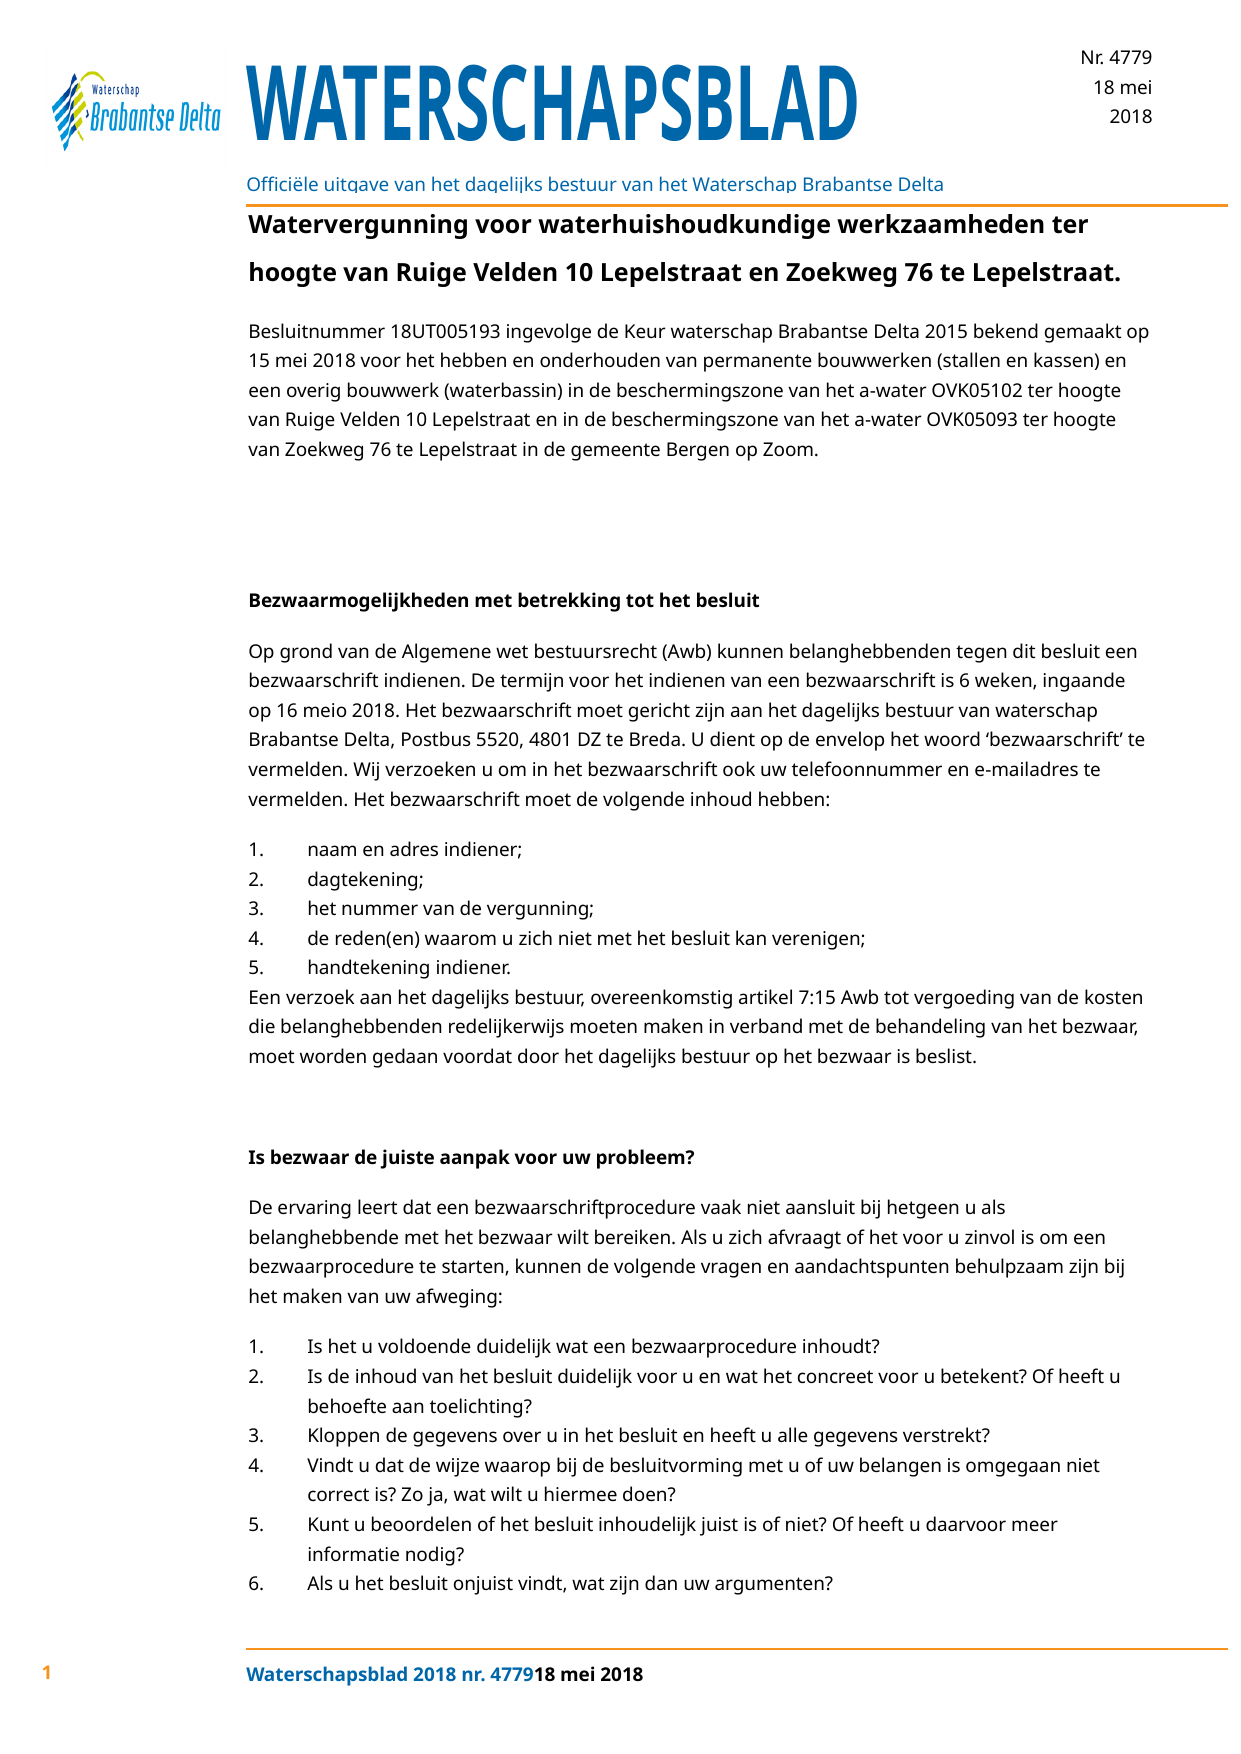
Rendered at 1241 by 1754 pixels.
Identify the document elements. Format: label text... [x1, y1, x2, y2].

picture [41, 47, 231, 172]
text Watervergunning voor waterhuishoudkundige werkzaamheden ter hoogte van Ruige Velden 10 Lepelstraat en Zoekweg 76 te Lepelstraat. [248, 207, 1152, 288]
list handtekening indiener. [248, 954, 1152, 980]
text Op grond van de Algemene wet bestuursrecht (Awb) kunnen belanghebbenden tegen dit besluit een bezwaarschrift indienen. De termijn voor het indienen van een bezwaarschrift is 6 weken, ingaande op 16 meio 2018. Het bezwaarschrift moet gericht zijn aan het dagelijks bestuur van waterschap Brabantse Delta, Postbus 5520, 4801 DZ te Breda. U dient op de envelop het woord ‘bezwaarschrift’ te vermelden. Wij verzoeken u om in het bezwaarschrift ook uw telefoonnummer en e‑mailadres te vermelden. Het bezwaarschrift moet de volgende inhoud hebben: [248, 638, 1152, 812]
list Is het u voldoende duidelijk wat een bezwaarprocedure inhoudt? [248, 1334, 1152, 1359]
text Een verzoek aan het dagelijks bestuur, overeenkomstig artikel 7:15 Awb tot vergoeding van de kosten die belanghebbenden redelijkerwijs moeten maken in verband met de behandeling van het bezwaar, moet worden gedaan voordat door het dagelijks bestuur op het bezwaar is beslist. [248, 984, 1152, 1069]
text De ervaring leert dat een bezwaarschriftprocedure vaak niet aansluit bij hetgeen u als belanghebbende met het bezwaar wilt bereiken. Als u zich afvraagt of het voor u zinvol is om een bezwaarprocedure te starten, kunnen de volgende vragen en aandachtspunten behulpzaam zijn bij het maken van uw afweging: [248, 1194, 1152, 1309]
list naam en adres indiener; [248, 836, 1152, 862]
list Vindt u dat de wijze waarop bij de besluitvorming met u of uw belangen is omgegaan niet correct is? Zo ja, wat wilt u hiermee doen? [248, 1452, 1152, 1507]
text Bezwaarmogelijkheden met betrekking tot het besluit [248, 587, 1152, 613]
list Kloppen de gegevens over u in het besluit en heeft u alle gegevens verstrekt? [248, 1422, 1152, 1448]
list Als u het besluit onjuist vindt, wat zijn dan uw argumenten? [248, 1570, 1152, 1596]
list dagtekening; [248, 866, 1152, 892]
text Besluitnummer 18UT005193 ingevolge de Keur waterschap Brabantse Delta 2015 bekend gemaakt op 15 mei 2018 voor het hebben en onderhouden van permanente bouwwerken (stallen en kassen) en een overig bouwwerk (waterbassin) in de beschermingszone van het a-water OVK05102 ter hoogte van Ruige Velden 10 Lepelstraat en in de beschermingszone van het a-water OVK05093 ter hoogte van Zoekweg 76 te Lepelstraat in de gemeente Bergen op Zoom. [248, 318, 1152, 462]
list het nummer van de vergunning; [248, 895, 1152, 921]
list Is de inhoud van het besluit duidelijk voor u en wat het concreet voor u betekent? Of heeft u behoefte aan toelichting? [248, 1363, 1152, 1419]
list Kunt u beoordelen of het besluit inhoudelijk juist is of niet? Of heeft u daarvoor meer informatie nodig? [248, 1511, 1152, 1567]
text Is bezwaar de juiste aanpak voor uw probleem? [248, 1144, 1152, 1170]
list de reden(en) waarom u zich niet met het besluit kan verenigen; [248, 925, 1152, 951]
